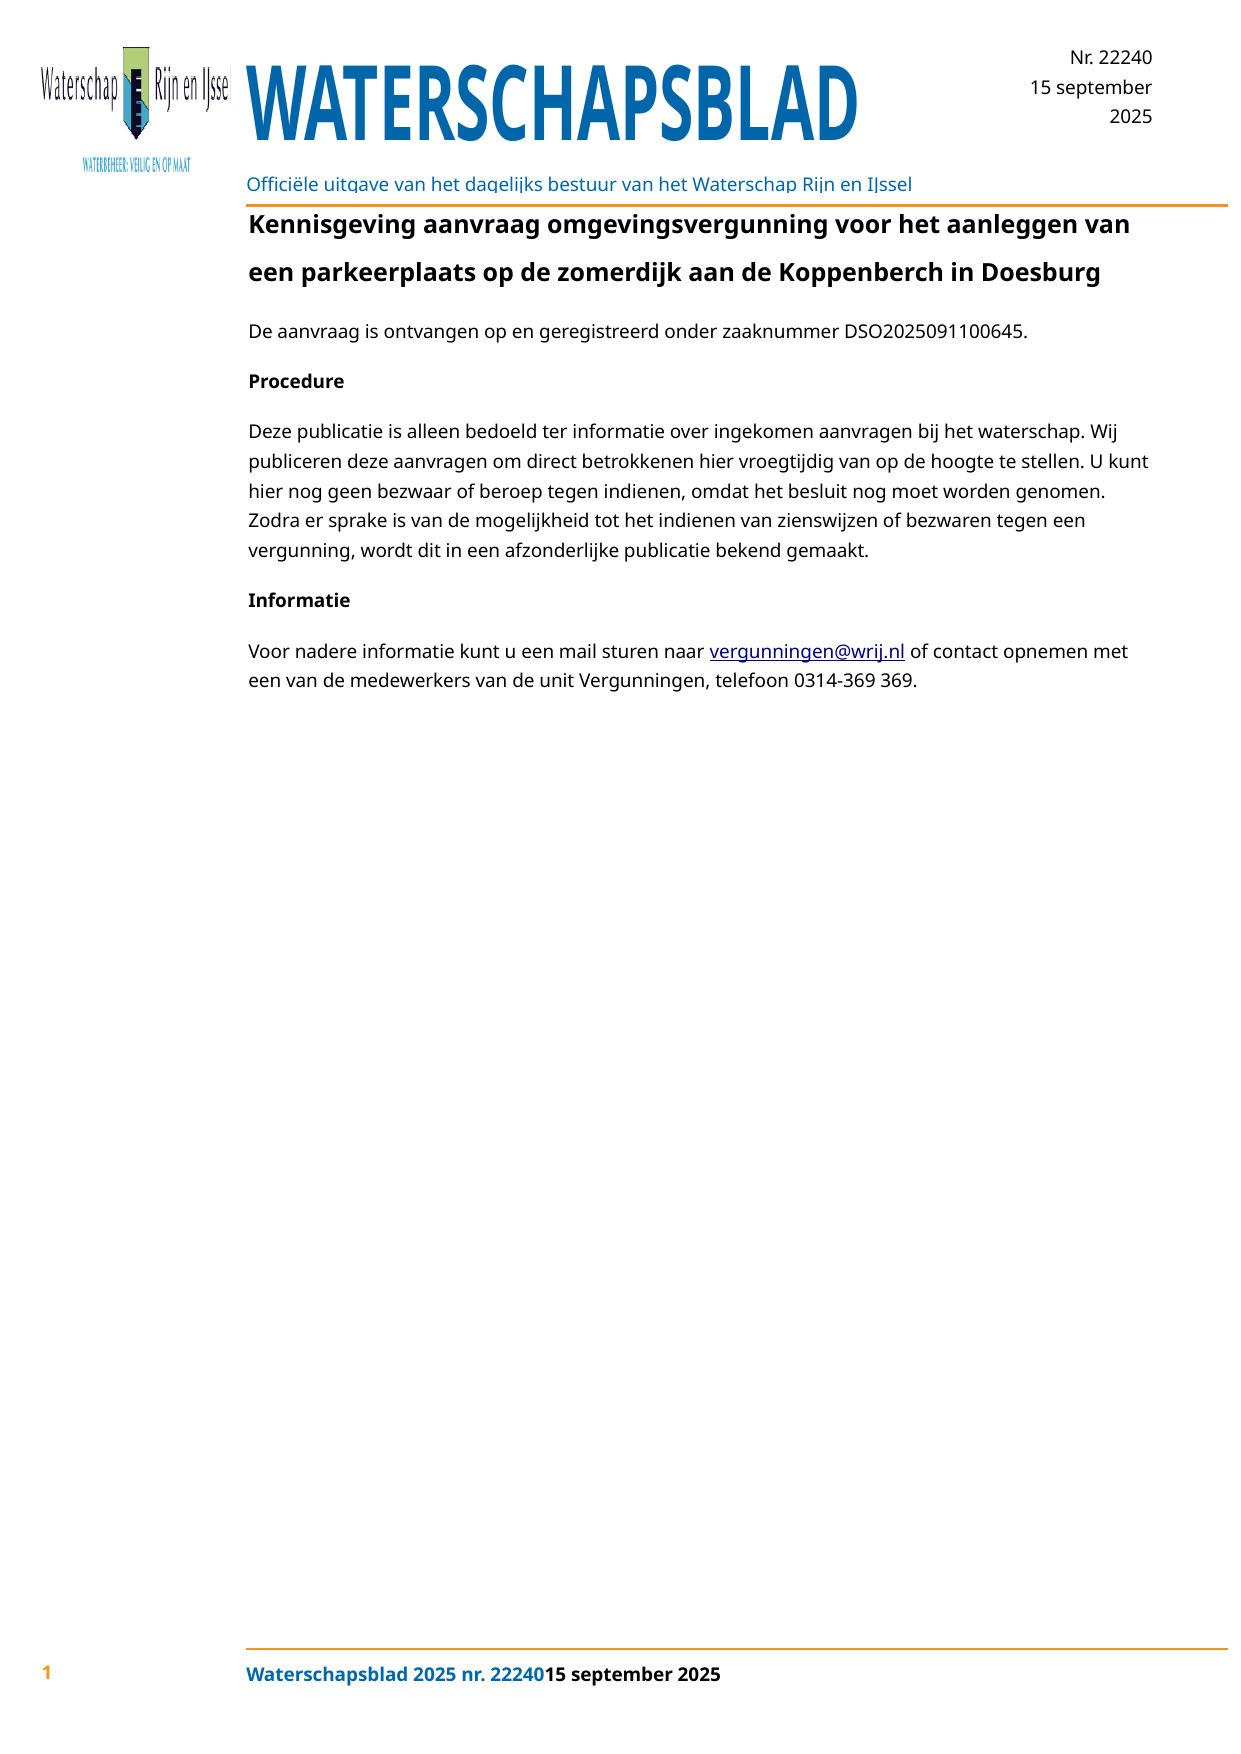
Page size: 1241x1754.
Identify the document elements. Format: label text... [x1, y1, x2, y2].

text Procedure [248, 368, 1152, 394]
text De aanvraag is ontvangen op en geregistreerd onder zaaknummer DSO2025091100645. [248, 318, 1152, 344]
text Voor nadere informatie kunt u een mail sturen naar vergunningen@wrij.nl of contact opnemen met een van de medewerkers van de unit Vergunningen, telefoon 0314-369 369. [248, 638, 1152, 693]
picture [41, 47, 231, 172]
text Deze publicatie is alleen bedoeld ter informatie over ingekomen aanvragen bij het waterschap. Wij publiceren deze aanvragen om direct betrokkenen hier vroegtijdig van op de hoogte te stellen. U kunt hier nog geen bezwaar of beroep tegen indienen, omdat het besluit nog moet worden genomen. Zodra er sprake is van de mogelijkheid tot het indienen van zienswijzen of bezwaren tegen een vergunning, wordt dit in een afzonderlijke publicatie bekend gemaakt. [248, 419, 1152, 563]
text Kennisgeving aanvraag omgevingsvergunning voor het aanleggen van een parkeerplaats op de zomerdijk aan de Koppenberch in Doesburg [248, 207, 1152, 288]
text Informatie [248, 587, 1152, 613]
